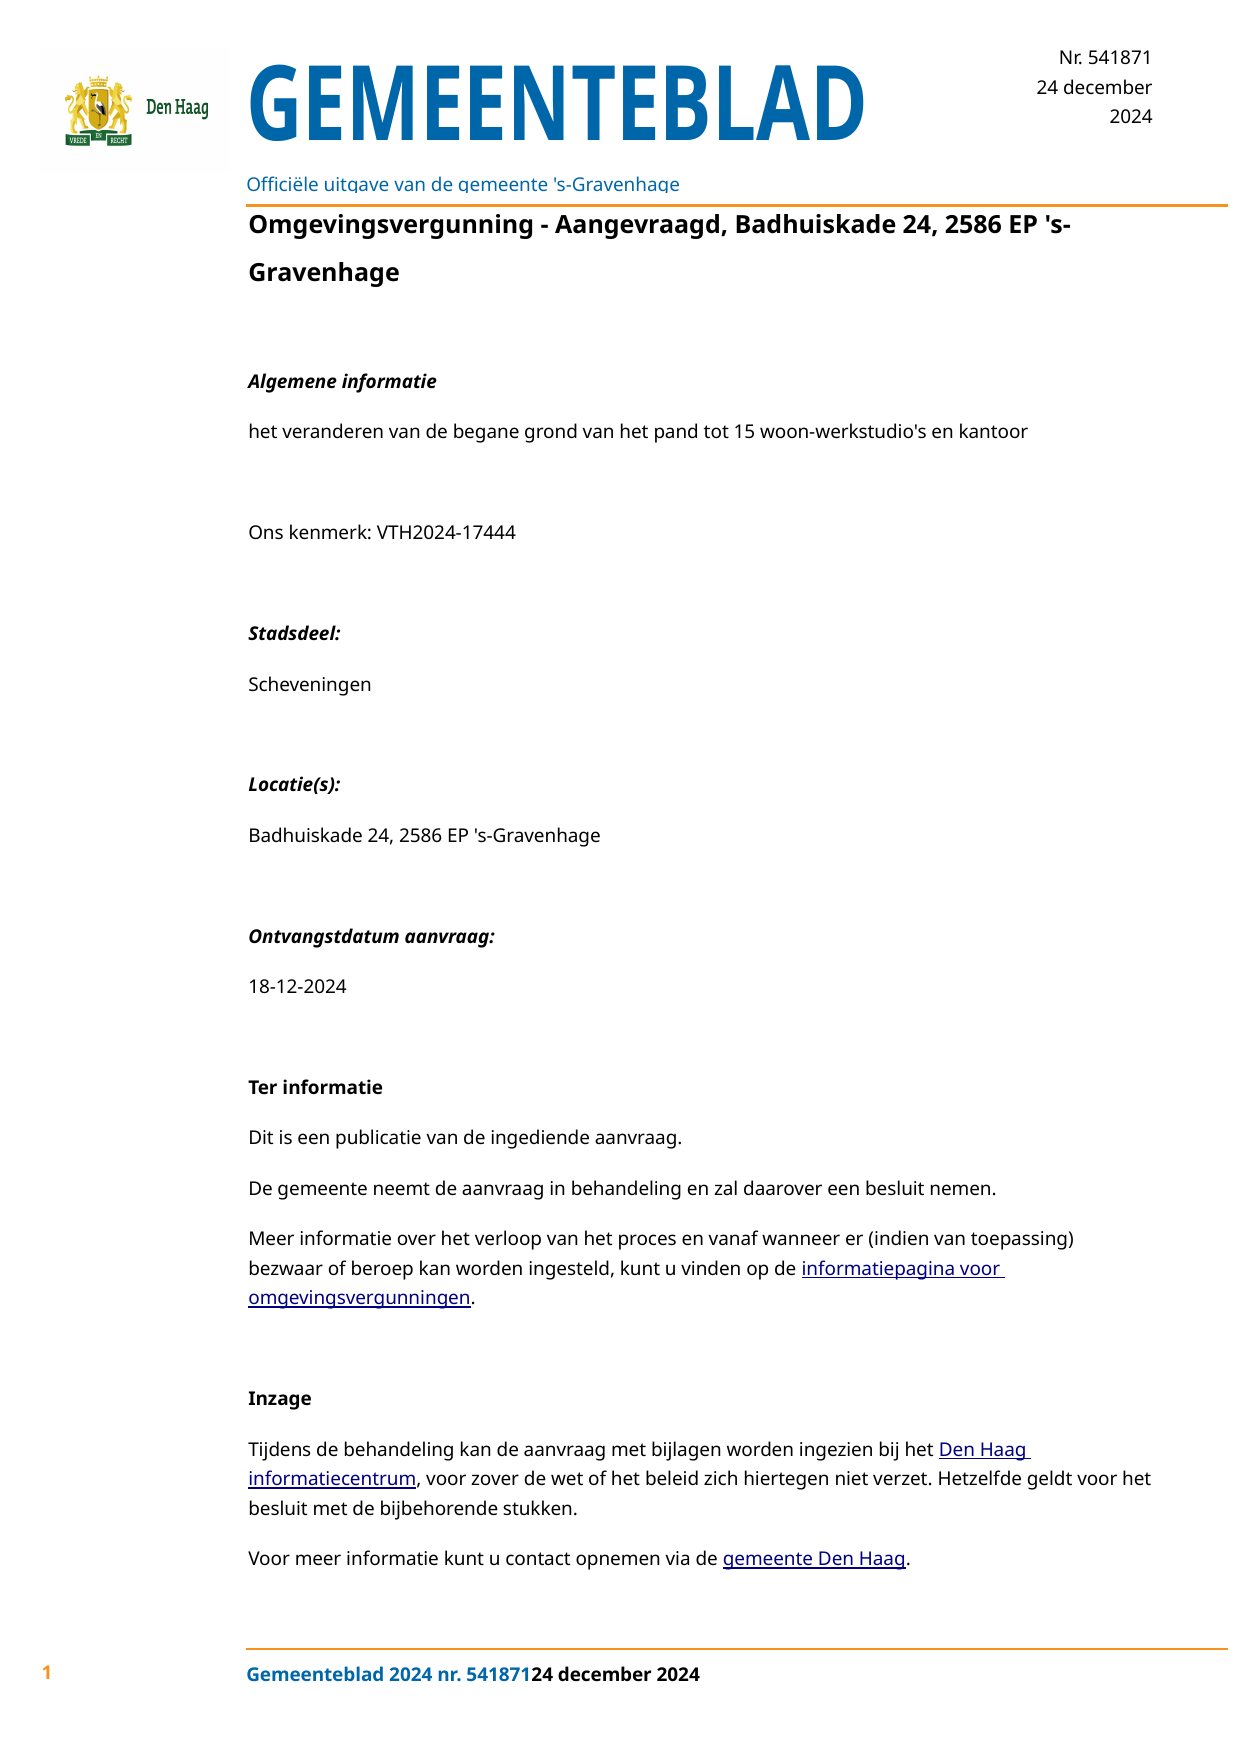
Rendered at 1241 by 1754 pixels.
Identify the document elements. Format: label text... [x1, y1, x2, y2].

picture [41, 47, 231, 172]
text Inzage [248, 1385, 1152, 1411]
text Ter informatie [248, 1074, 1152, 1100]
text Ons kenmerk: VTH2024-17444 [248, 519, 1152, 545]
text Meer informatie over het verloop van het proces en vanaf wanneer er (indien van toepassing) bezwaar of beroep kan worden ingesteld, kunt u vinden op de informatiepagina voor omgevingsvergunningen. [248, 1225, 1152, 1310]
text Voor meer informatie kunt u contact opnemen via de gemeente Den Haag. [248, 1545, 1152, 1571]
text Tijdens de behandeling kan de aanvraag met bijlagen worden ingezien bij het Den Haag informatiecentrum, voor zover de wet of het beleid zich hiertegen niet verzet. Hetzelfde geldt voor het besluit met de bijbehorende stukken. [248, 1436, 1152, 1521]
text Scheveningen [248, 671, 1152, 697]
text Stadsdeel: [248, 620, 1152, 646]
text De gemeente neemt de aanvraag in behandeling en zal daarover een besluit nemen. [248, 1175, 1152, 1201]
text Badhuiskade 24, 2586 EP 's-Gravenhage [248, 822, 1152, 848]
text 18-12-2024 [248, 973, 1152, 999]
text Ontvangstdatum aanvraag: [248, 923, 1152, 949]
text Dit is een publicatie van de ingediende aanvraag. [248, 1124, 1152, 1150]
text Omgevingsvergunning - Aangevraagd, Badhuiskade 24, 2586 EP 's-Gravenhage [248, 207, 1152, 288]
text Algemene informatie [248, 368, 1152, 394]
text het veranderen van de begane grond van het pand tot 15 woon-werkstudio's en kantoor [248, 419, 1152, 444]
text Locatie(s): [248, 772, 1152, 797]
